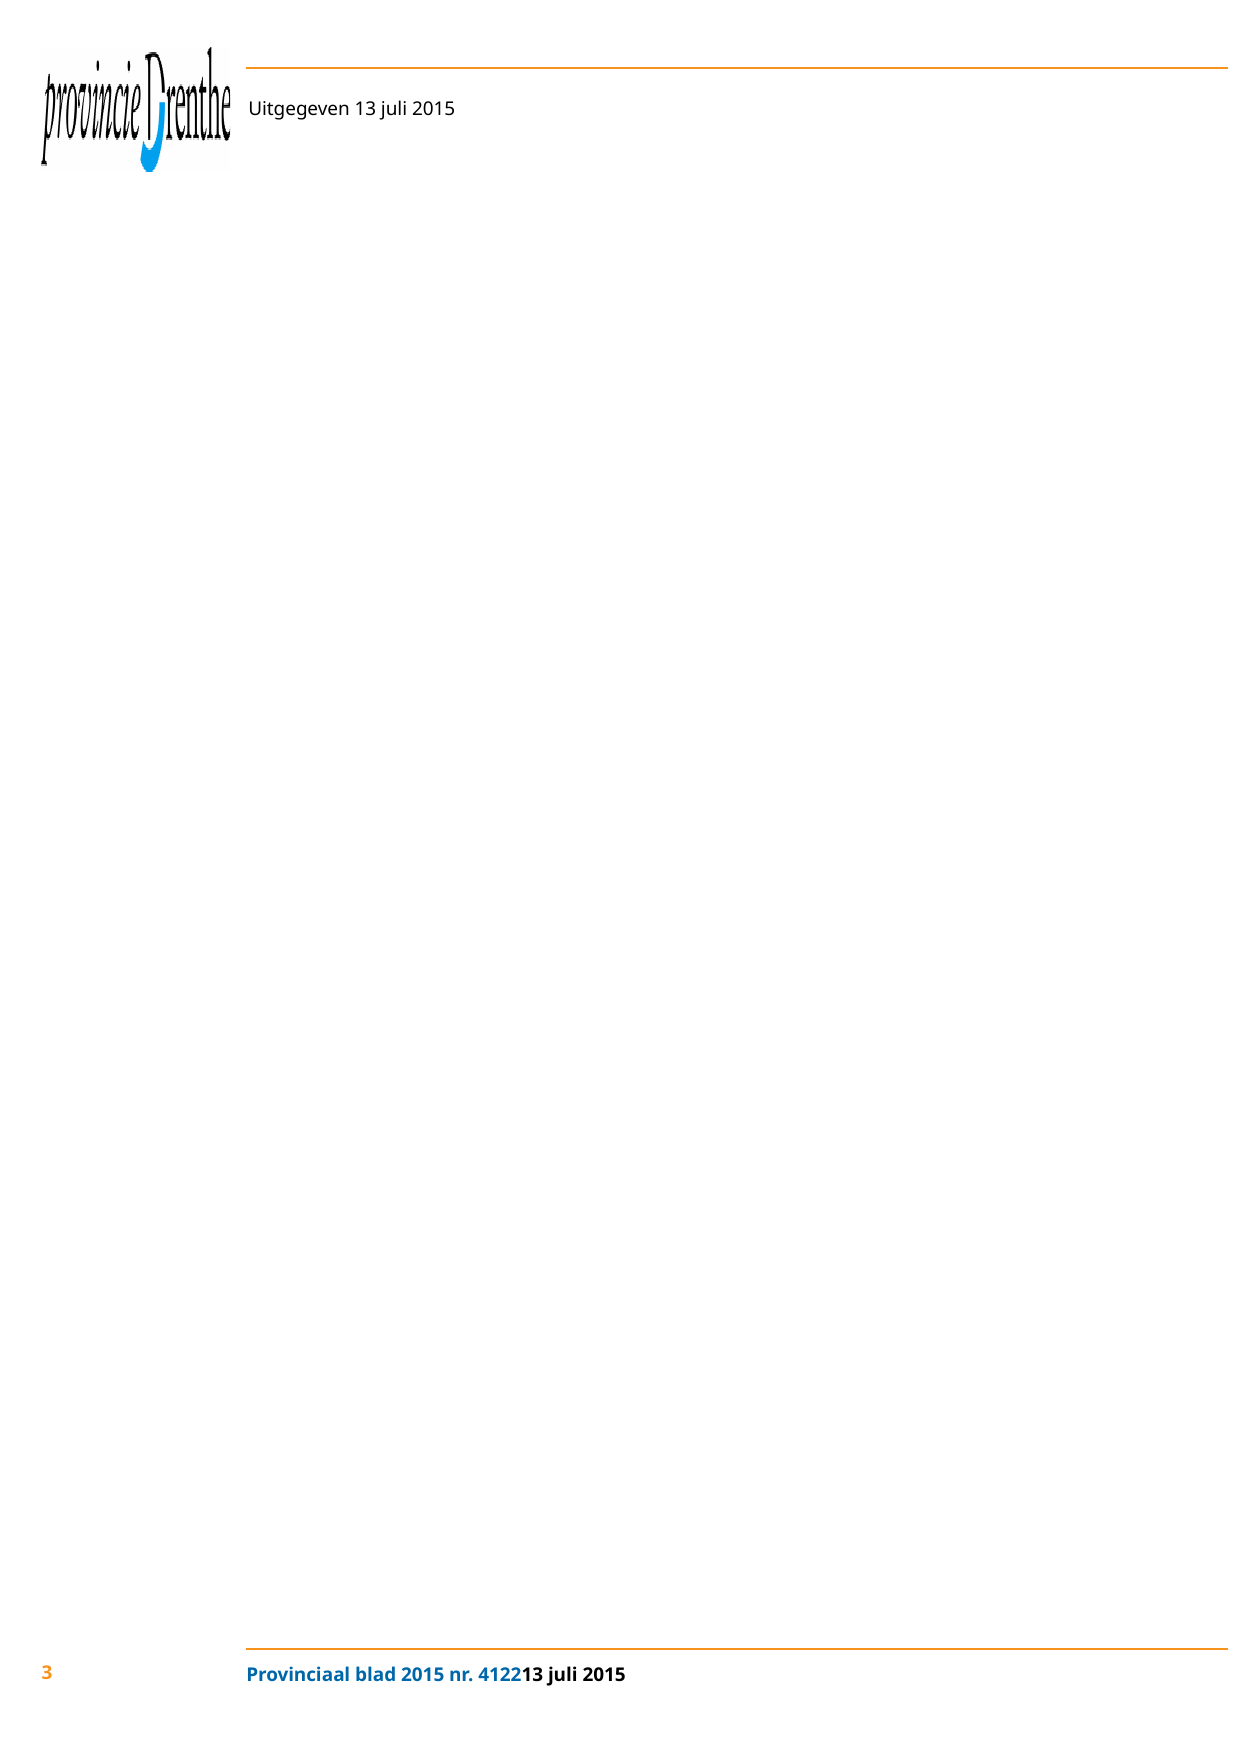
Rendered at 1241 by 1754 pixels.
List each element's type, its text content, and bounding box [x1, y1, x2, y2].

text Uitgegeven 13 juli 2015 [248, 95, 1152, 121]
picture [41, 47, 231, 172]
